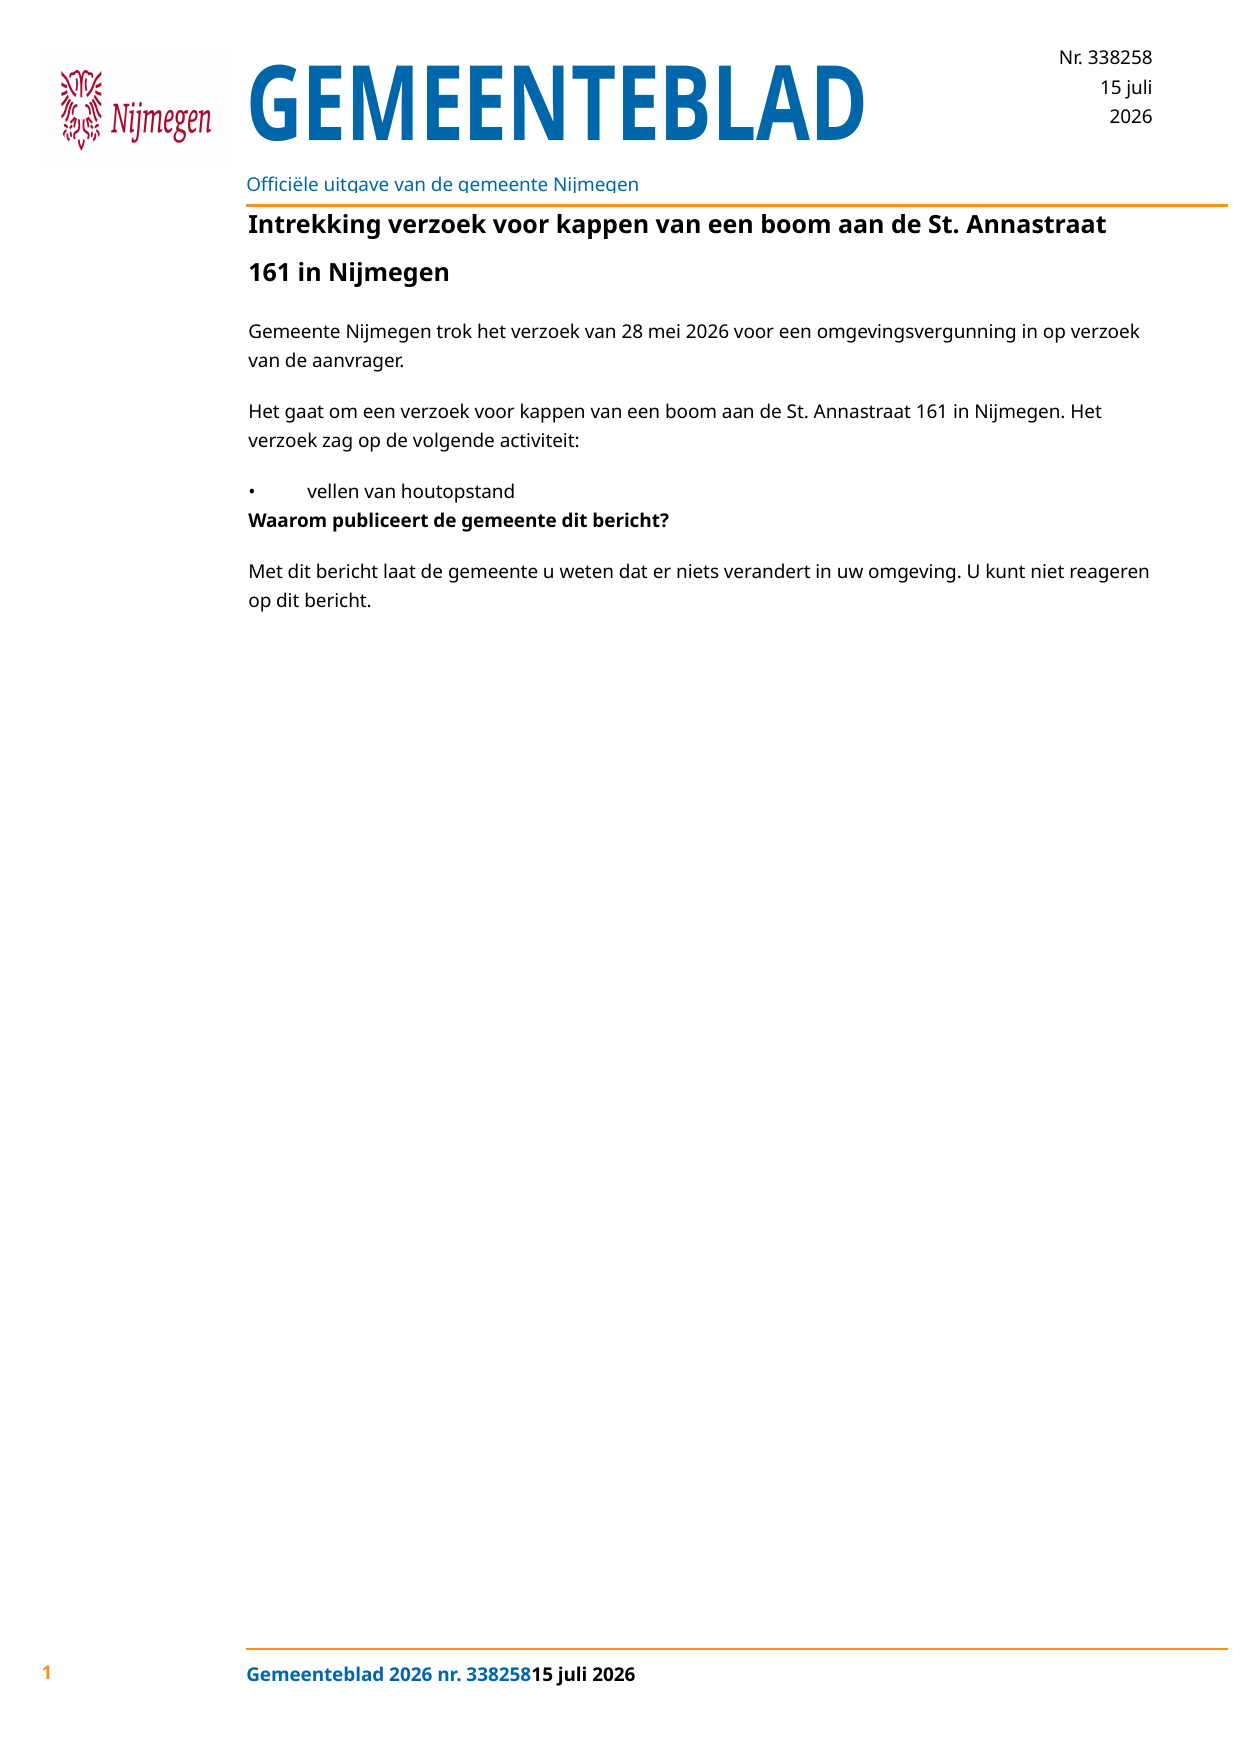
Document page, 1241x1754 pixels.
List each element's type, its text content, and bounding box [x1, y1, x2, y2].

text Intrekking verzoek voor kappen van een boom aan de St. Annastraat 161 in Nijmegen [248, 207, 1152, 288]
list vellen van houtopstand [248, 478, 1152, 504]
picture [41, 47, 231, 172]
text Gemeente Nijmegen trok het verzoek van 28 mei 2026 voor een omgevingsvergunning in op verzoek van de aanvrager. [248, 318, 1152, 373]
text Het gaat om een verzoek voor kappen van een boom aan de St. Annastraat 161 in Nijmegen. Het verzoek zag op de volgende activiteit: [248, 398, 1152, 453]
text Waarom publiceert de gemeente dit bericht? [248, 507, 1152, 533]
text Met dit bericht laat de gemeente u weten dat er niets verandert in uw omgeving. U kunt niet reageren op dit bericht. [248, 558, 1152, 613]
